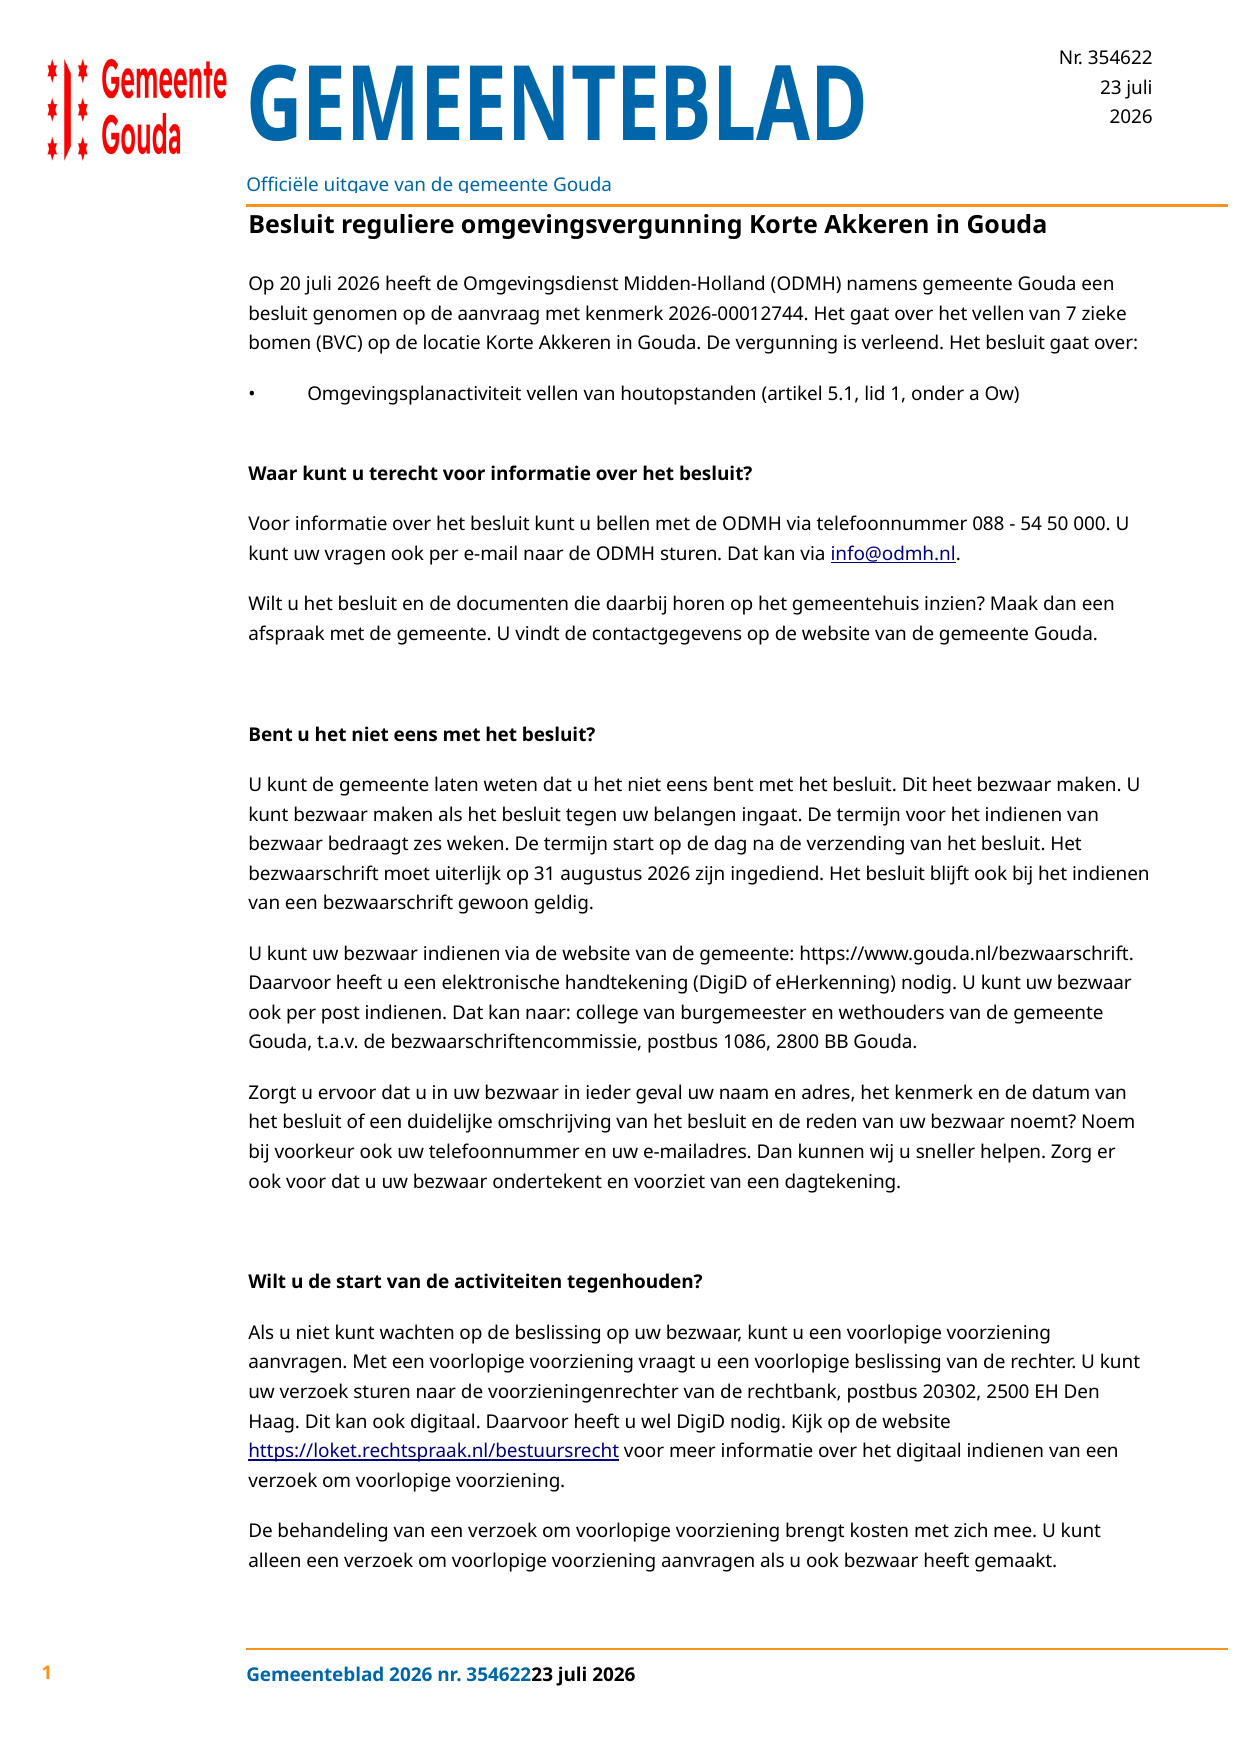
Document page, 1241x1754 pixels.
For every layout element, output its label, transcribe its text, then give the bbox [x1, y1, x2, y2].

text Wilt u het besluit en de documenten die daarbij horen op het gemeentehuis inzien? Maak dan een afspraak met de gemeente. U vindt de contactgegevens op de website van de gemeente Gouda. [248, 590, 1152, 646]
picture [41, 47, 231, 172]
text Zorgt u ervoor dat u in uw bezwaar in ieder geval uw naam en adres, het kenmerk en de datum van het besluit of een duidelijke omschrijving van het besluit en de reden van uw bezwaar noemt? Noem bij voorkeur ook uw telefoonnummer en uw e-mailadres. Dan kunnen wij u sneller helpen. Zorg er ook voor dat u uw bezwaar ondertekent en voorziet van een dagtekening. [248, 1079, 1152, 1193]
text U kunt de gemeente laten weten dat u het niet eens bent met het besluit. Dit heet bezwaar maken. U kunt bezwaar maken als het besluit tegen uw belangen ingaat. De termijn voor het indienen van bezwaar bedraagt zes weken. De termijn start op de dag na de verzending van het besluit. Het bezwaarschrift moet uiterlijk op 31 augustus 2026 zijn ingediend. Het besluit blijft ook bij het indienen van een bezwaarschrift gewoon geldig. [248, 771, 1152, 915]
text U kunt uw bezwaar indienen via de website van de gemeente: https://www.gouda.nl/bezwaarschrift. Daarvoor heeft u een elektronische handtekening (DigiD of eHerkenning) nodig. U kunt uw bezwaar ook per post indienen. Dat kan naar: college van burgemeester en wethouders van de gemeente Gouda, t.a.v. de bezwaarschriftencommissie, postbus 1086, 2800 BB Gouda. [248, 940, 1152, 1054]
text Als u niet kunt wachten op de beslissing op uw bezwaar, kunt u een voorlopige voorziening aanvragen. Met een voorlopige voorziening vraagt u een voorlopige beslissing van de rechter. U kunt uw verzoek sturen naar de voorzieningenrechter van de rechtbank, postbus 20302, 2500 EH Den Haag. Dit kan ook digitaal. Daarvoor heeft u wel DigiD nodig. Kijk op de website https://loket.rechtspraak.nl/bestuursrecht voor meer informatie over het digitaal indienen van een verzoek om voorlopige voorziening. [248, 1319, 1152, 1493]
text Op 20 juli 2026 heeft de Omgevingsdienst Midden-Holland (ODMH) namens gemeente Gouda een besluit genomen op de aanvraag met kenmerk 2026-00012744. Het gaat over het vellen van 7 zieke bomen (BVC) op de locatie Korte Akkeren in Gouda. De vergunning is verleend. Het besluit gaat over: [248, 270, 1152, 355]
text Waar kunt u terecht voor informatie over het besluit? [248, 460, 1152, 486]
text De behandeling van een verzoek om voorlopige voorziening brengt kosten met zich mee. U kunt alleen een verzoek om voorlopige voorziening aanvragen als u ook bezwaar heeft gemaakt. [248, 1517, 1152, 1573]
text Voor informatie over het besluit kunt u bellen met de ODMH via telefoonnummer 088 - 54 50 000. U kunt uw vragen ook per e-mail naar de ODMH sturen. Dat kan via info@odmh.nl. [248, 510, 1152, 566]
text Besluit reguliere omgevingsvergunning Korte Akkeren in Gouda [248, 207, 1152, 241]
text Wilt u de start van de activiteiten tegenhouden? [248, 1269, 1152, 1294]
list Omgevingsplanactiviteit vellen van houtopstanden (artikel 5.1, lid 1, onder a Ow) [248, 380, 1152, 406]
text Bent u het niet eens met het besluit? [248, 721, 1152, 746]
